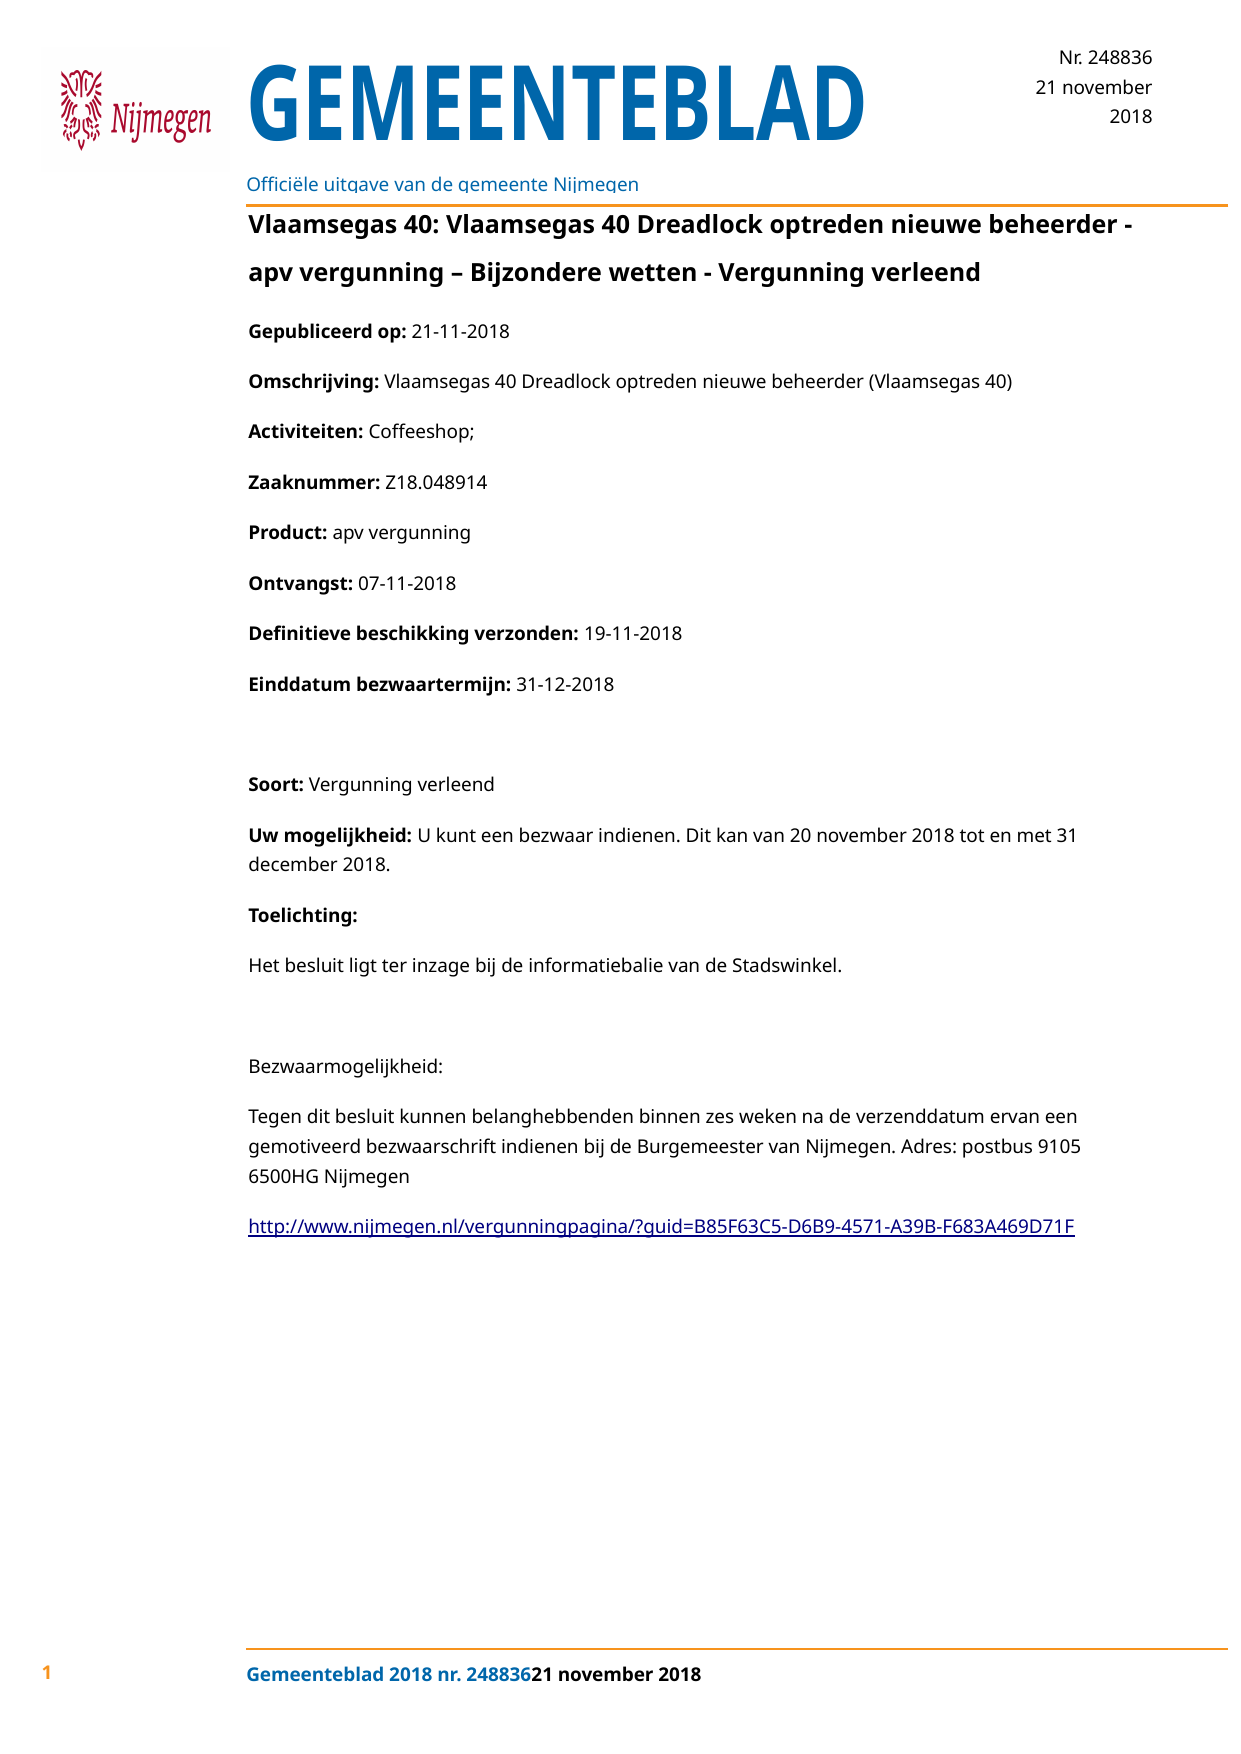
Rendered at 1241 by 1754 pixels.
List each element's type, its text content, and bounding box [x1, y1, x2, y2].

text Gepubliceerd op: 21-11-2018 [248, 318, 1152, 344]
text Definitieve beschikking verzonden: 19-11-2018 [248, 620, 1152, 646]
text http://www.nijmegen.nl/vergunningpagina/?guid=B85F63C5-D6B9-4571-A39B-F683A469D71F [248, 1213, 1152, 1239]
text Uw mogelijkheid: U kunt een bezwaar indienen. Dit kan van 20 november 2018 tot en met 31 december 2018. [248, 822, 1152, 877]
text Omschrijving: Vlaamsegas 40 Dreadlock optreden nieuwe beheerder (Vlaamsegas 40) [248, 368, 1152, 394]
picture [41, 47, 231, 172]
text Bezwaarmogelijkheid: [248, 1053, 1152, 1079]
text Activiteiten: Coffeeshop; [248, 419, 1152, 444]
text Einddatum bezwaartermijn: 31-12-2018 [248, 671, 1152, 697]
text Het besluit ligt ter inzage bij de informatiebalie van de Stadswinkel. [248, 952, 1152, 978]
text Tegen dit besluit kunnen belanghebbenden binnen zes weken na de verzenddatum ervan een gemotiveerd bezwaarschrift indienen bij de Burgemeester van Nijmegen. Adres: postbus 9105 6500HG Nijmegen [248, 1104, 1152, 1189]
text Toelichting: [248, 902, 1152, 928]
text Soort: Vergunning verleend [248, 772, 1152, 797]
text Product: apv vergunning [248, 519, 1152, 545]
text Vlaamsegas 40: Vlaamsegas 40 Dreadlock optreden nieuwe beheerder - apv vergunning – Bijzondere wetten - Vergunning verleend [248, 207, 1152, 288]
text Zaaknummer: Z18.048914 [248, 469, 1152, 495]
text Ontvangst: 07-11-2018 [248, 570, 1152, 596]
